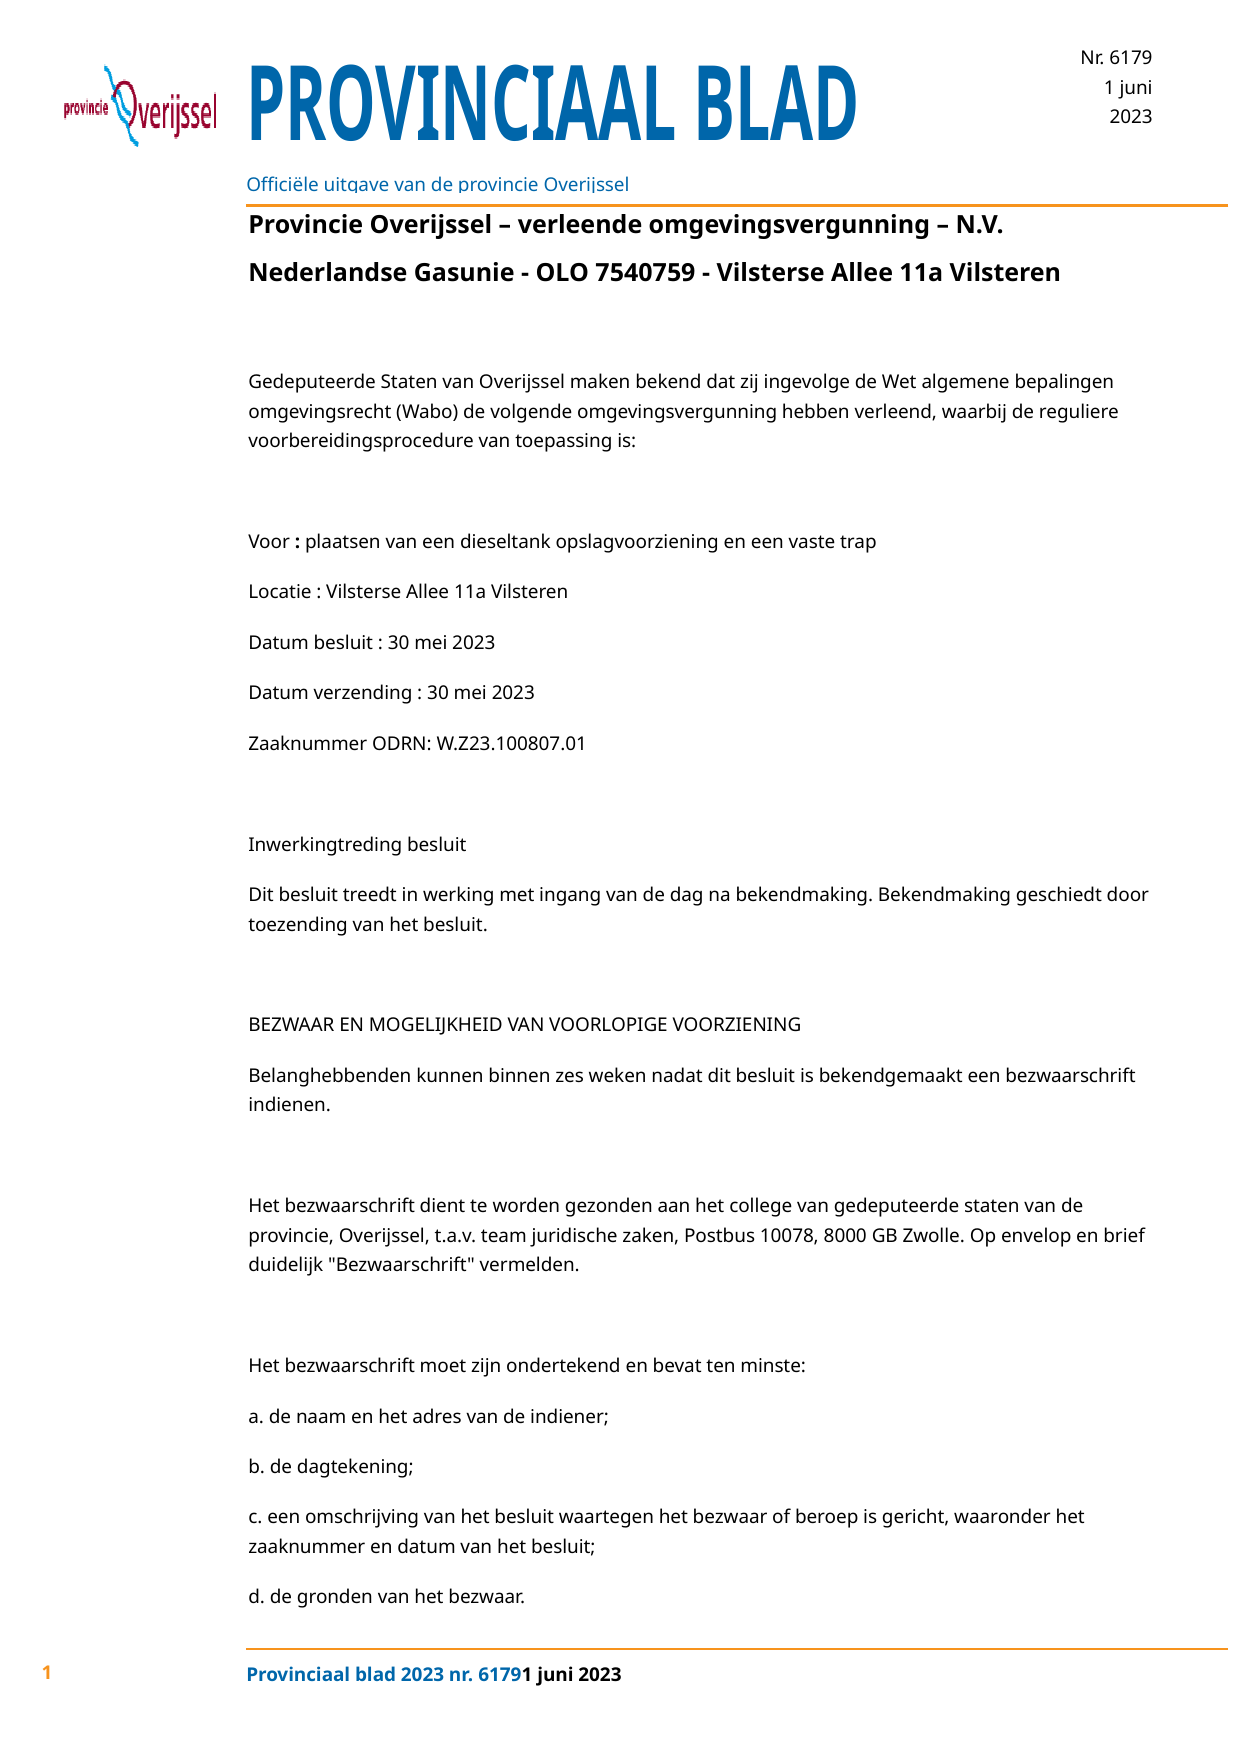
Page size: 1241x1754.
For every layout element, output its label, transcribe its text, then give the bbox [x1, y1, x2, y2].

text Voor : plaatsen van een dieseltank opslagvoorziening en een vaste trap [248, 528, 1152, 554]
text Het bezwaarschrift moet zijn ondertekend en bevat ten minste: [248, 1352, 1152, 1378]
text Gedeputeerde Staten van Overijssel maken bekend dat zij ingevolge de Wet algemene bepalingen omgevingsrecht (Wabo) de volgende omgevingsvergunning hebben verleend, waarbij de reguliere voorbereidingsprocedure van toepassing is: [248, 368, 1152, 453]
text Provincie Overijssel – verleende omgevingsvergunning – N.V. Nederlandse Gasunie - OLO 7540759 - Vilsterse Allee 11a Vilsteren [248, 207, 1152, 288]
text d. de gronden van het bezwaar. [248, 1584, 1152, 1609]
text BEZWAAR EN MOGELIJKHEID VAN VOORLOPIGE VOORZIENING [248, 1012, 1152, 1037]
text Dit besluit treedt in werking met ingang van de dag na bekendmaking. Bekendmaking geschiedt door toezending van het besluit. [248, 881, 1152, 937]
text c. een omschrijving van het besluit waartegen het bezwaar of beroep is gericht, waaronder het zaaknummer en datum van het besluit; [248, 1504, 1152, 1559]
text Zaaknummer ODRN: W.Z23.100807.01 [248, 730, 1152, 756]
text Inwerkingtreding besluit [248, 831, 1152, 857]
picture [41, 47, 231, 172]
text Datum verzending : 30 mei 2023 [248, 679, 1152, 705]
text Belanghebbenden kunnen binnen zes weken nadat dit besluit is bekendgemaakt een bezwaarschrift indienen. [248, 1062, 1152, 1117]
text a. de naam en het adres van de indiener; [248, 1403, 1152, 1429]
text Het bezwaarschrift dient te worden gezonden aan het college van gedeputeerde staten van de provincie, Overijssel, t.a.v. team juridische zaken, Postbus 10078, 8000 GB Zwolle. Op envelop en brief duidelijk "Bezwaarschrift" vermelden. [248, 1192, 1152, 1277]
text b. de dagtekening; [248, 1453, 1152, 1479]
text Datum besluit : 30 mei 2023 [248, 629, 1152, 655]
text Locatie : Vilsterse Allee 11a Vilsteren [248, 579, 1152, 604]
